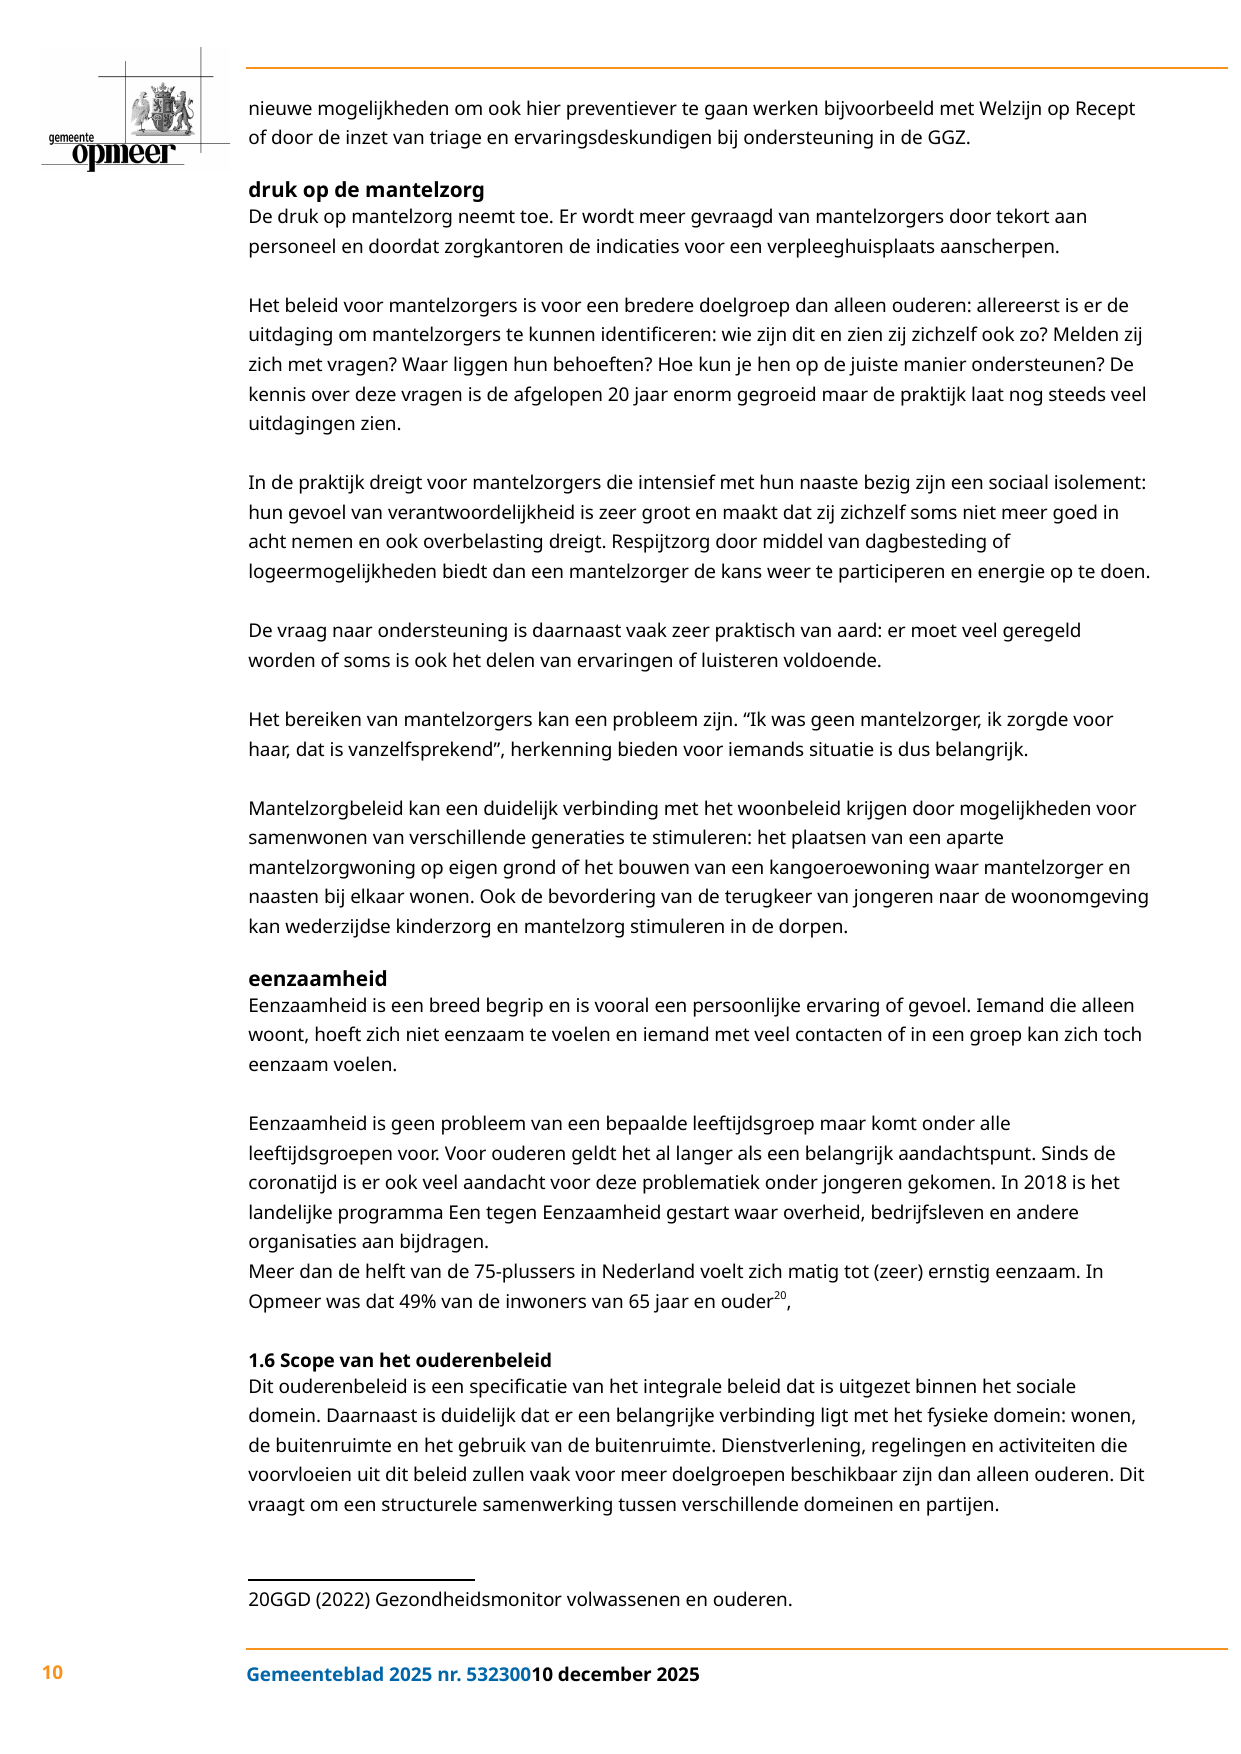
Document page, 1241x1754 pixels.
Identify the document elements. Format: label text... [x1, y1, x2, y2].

text nieuwe mogelijkheden om ook hier preventiever te gaan werken bijvoorbeeld met Welzijn op Recept of door de inzet van triage en ervaringsdeskundigen bij ondersteuning in de GGZ. [248, 95, 1152, 150]
text Dit ouderenbeleid is een specificatie van het integrale beleid dat is uitgezet binnen het sociale domein. Daarnaast is duidelijk dat er een belangrijke verbinding ligt met het fysieke domein: wonen, de buitenruimte en het gebruik van de buitenruimte. Dienstverlening, regelingen en activiteiten die voorvloeien uit dit beleid zullen vaak voor meer doelgroepen beschikbaar zijn dan alleen ouderen. Dit vraagt om een structurele samenwerking tussen verschillende domeinen en partijen. [248, 1373, 1152, 1517]
text eenzaamheid [248, 964, 1152, 992]
text GGD (2022) Gezondheidsmonitor volwassenen en ouderen. [248, 1586, 1152, 1612]
text Het bereiken van mantelzorgers kan een probleem zijn. “Ik was geen mantelzorger, ik zorgde voor haar, dat is vanzelfsprekend”, herkenning bieden voor iemands situatie is dus belangrijk. [248, 706, 1152, 761]
text De druk op mantelzorg neemt toe. Er wordt meer gevraagd van mantelzorgers door tekort aan personeel en doordat zorgkantoren de indicaties voor een verpleeghuisplaats aanscherpen. [248, 203, 1152, 258]
text De vraag naar ondersteuning is daarnaast vaak zeer praktisch van aard: er moet veel geregeld worden of soms is ook het delen van ervaringen of luisteren voldoende. [248, 617, 1152, 673]
picture [41, 47, 231, 172]
text In de praktijk dreigt voor mantelzorgers die intensief met hun naaste bezig zijn een sociaal isolement: hun gevoel van verantwoordelijkheid is zeer groot en maakt dat zij zichzelf soms niet meer goed in acht nemen en ook overbelasting dreigt. Respijtzorg door middel van dagbesteding of logeermogelijkheden biedt dan een mantelzorger de kans weer te participeren en energie op te doen. [248, 469, 1152, 584]
text Mantelzorgbeleid kan een duidelijk verbinding met het woonbeleid krijgen door mogelijkheden voor samenwonen van verschillende generaties te stimuleren: het plaatsen van een aparte mantelzorgwoning op eigen grond of het bouwen van een kangoeroewoning waar mantelzorger en naasten bij elkaar wonen. Ook de bevordering van de terugkeer van jongeren naar de woonomgeving kan wederzijdse kinderzorg en mantelzorg stimuleren in de dorpen. [248, 795, 1152, 939]
text Het beleid voor mantelzorgers is voor een bredere doelgroep dan alleen ouderen: allereerst is er de uitdaging om mantelzorgers te kunnen identificeren: wie zijn dit en zien zij zichzelf ook zo? Melden zij zich met vragen? Waar liggen hun behoeften? Hoe kun je hen op de juiste manier ondersteunen? De kennis over deze vragen is de afgelopen 20 jaar enorm gegroeid maar de praktijk laat nog steeds veel uitdagingen zien. [248, 292, 1152, 436]
text Eenzaamheid is een breed begrip en is vooral een persoonlijke ervaring of gevoel. Iemand die alleen woont, hoeft zich niet eenzaam te voelen en iemand met veel contacten of in een groep kan zich toch eenzaam voelen. [248, 992, 1152, 1077]
text Meer dan de helft van de 75-plussers in Nederland voelt zich matig tot (zeer) ernstig eenzaam. In Opmeer was dat 49% van de inwoners van 65 jaar en ouder, [248, 1258, 1152, 1314]
text druk op de mantelzorg [248, 175, 1152, 203]
text 1.6 Scope van het ouderenbeleid [248, 1347, 1152, 1373]
text Eenzaamheid is geen probleem van een bepaalde leeftijdsgroep maar komt onder alle leeftijdsgroepen voor. Voor ouderen geldt het al langer als een belangrijk aandachtspunt. Sinds de coronatijd is er ook veel aandacht voor deze problematiek onder jongeren gekomen. In 2018 is het landelijke programma Een tegen Eenzaamheid gestart waar overheid, bedrijfsleven en andere organisaties aan bijdragen. [248, 1110, 1152, 1254]
